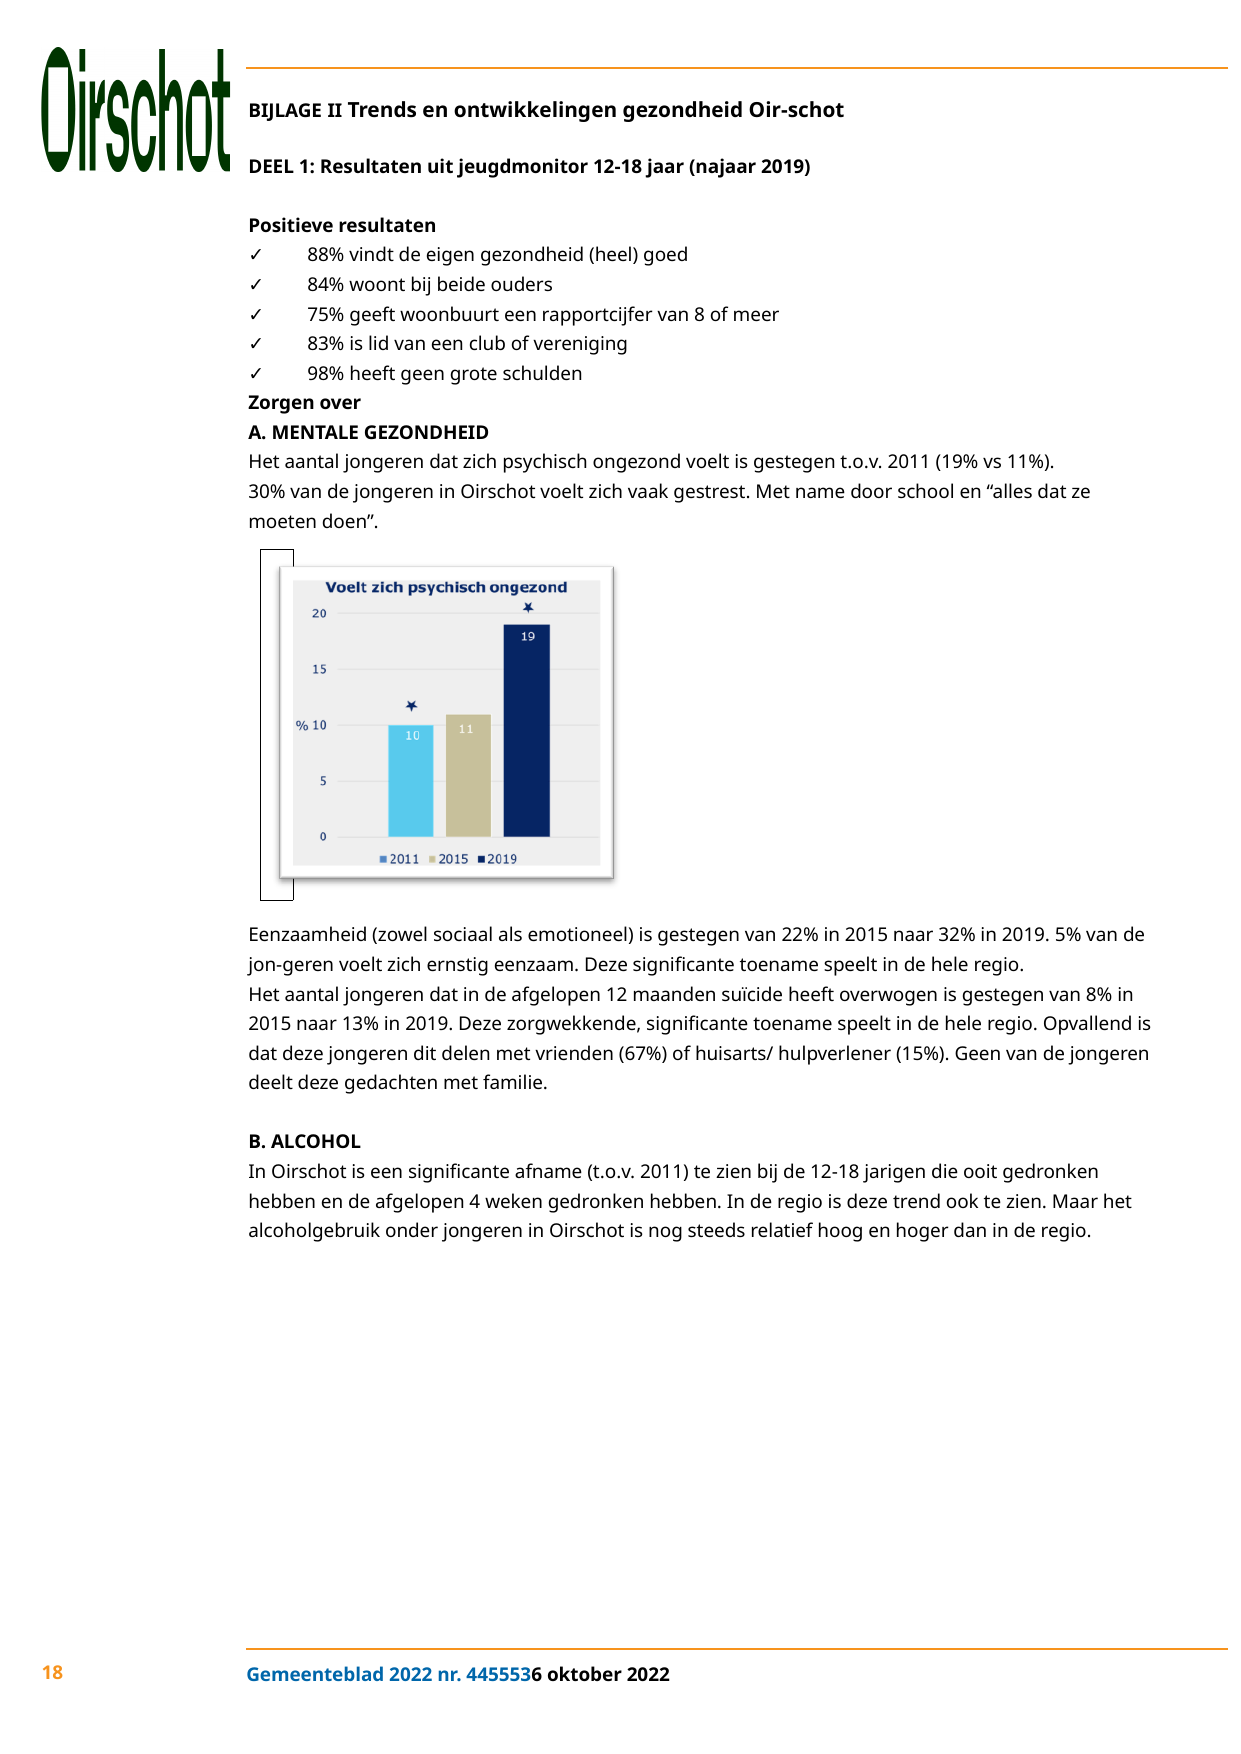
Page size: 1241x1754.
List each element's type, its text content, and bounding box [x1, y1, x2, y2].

list 88% vindt de eigen gezondheid (heel) goed [248, 242, 1152, 267]
list 98% heeft geen grote schulden [248, 360, 1152, 386]
list 84% woont bij beide ouders [248, 271, 1152, 297]
picture [268, 558, 624, 892]
text DEEL 1: Resultaten uit jeugdmonitor 12-18 jaar (najaar 2019) [248, 153, 1152, 179]
text In Oirschot is een significante afname (t.o.v. 2011) te zien bij de 12-18 jarigen die ooit gedronken hebben en de afgelopen 4 weken gedronken hebben. In de regio is deze trend ook te zien. Maar het alcoholgebruik onder jongeren in Oirschot is nog steeds relatief hoog en hoger dan in de regio. [248, 1158, 1152, 1243]
list 75% geeft woonbuurt een rapportcijfer van 8 of meer [248, 301, 1152, 327]
text Positieve resultaten [248, 212, 1152, 238]
text Het aantal jongeren dat in de afgelopen 12 maanden suïcide heeft overwogen is gestegen van 8% in 2015 naar 13% in 2019. Deze zorgwekkende, significante toename speelt in de hele regio. Opvallend is dat deze jongeren dit delen met vrienden (67%) of huisarts/ hulpverlener (15%). Geen van de jongeren deelt deze gedachten met familie. [248, 981, 1152, 1095]
text 30% van de jongeren in Oirschot voelt zich vaak gestrest. Met name door school en “alles dat ze moeten doen”. [248, 478, 1152, 534]
text A. MENTALE GEZONDHEID [248, 419, 1152, 445]
text Eenzaamheid (zowel sociaal als emotioneel) is gestegen van 22% in 2015 naar 32% in 2019. 5% van de jon-geren voelt zich ernstig eenzaam. Deze significante toename speelt in de hele regio. [248, 922, 1152, 977]
text Zorgen over [248, 389, 1152, 415]
picture [41, 47, 231, 172]
text B. ALCOHOL [248, 1129, 1152, 1154]
text BIJLAGE II Trends en ontwikkelingen gezondheid Oir-schot [248, 95, 1152, 123]
text Het aantal jongeren dat zich psychisch ongezond voelt is gestegen t.o.v. 2011 (19% vs 11%). [248, 449, 1152, 474]
list 83% is lid van een club of vereniging [248, 330, 1152, 356]
